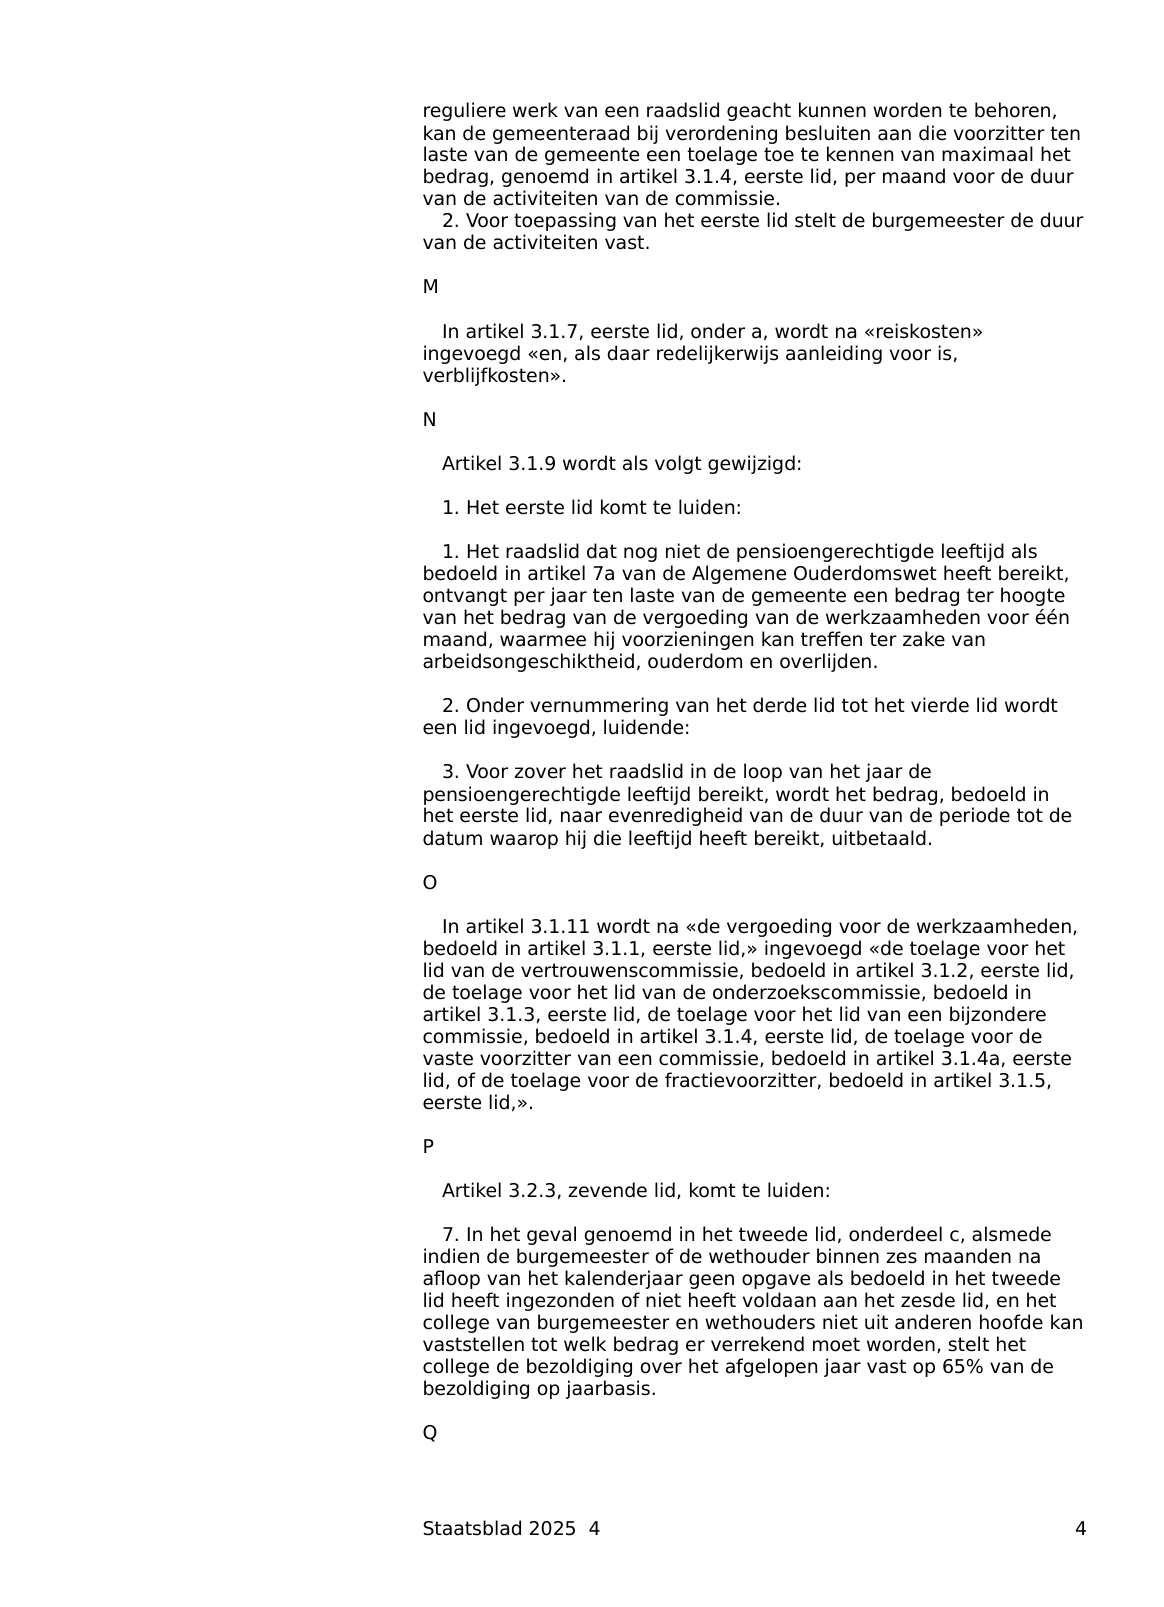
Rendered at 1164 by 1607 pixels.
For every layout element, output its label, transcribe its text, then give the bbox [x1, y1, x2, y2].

text P [422, 1136, 1087, 1158]
text 2. Onder vernummering van het derde lid tot het vierde lid wordt een lid ingevoegd, luidende: [422, 695, 1087, 739]
text M [422, 276, 1087, 298]
text In artikel 3.1.7, eerste lid, onder a, wordt na «reiskosten» ingevoegd «en, als daar redelijkerwijs aanleiding voor is, verblijfkosten». [422, 321, 1087, 387]
text Artikel 3.1.9 wordt als volgt gewijzigd: [422, 453, 1087, 475]
text Q [422, 1422, 1087, 1444]
text reguliere werk van een raadslid geacht kunnen worden te behoren, kan de gemeenteraad bij verordening besluiten aan die voorzitter ten laste van de gemeente een toelage toe te kennen van maximaal het bedrag, genoemd in artikel 3.1.4, eerste lid, per maand voor de duur van de activiteiten van de commissie. [422, 100, 1087, 210]
text 1. Het eerste lid komt te luiden: [422, 497, 1087, 519]
text 3. Voor zover het raadslid in de loop van het jaar de pensioengerechtigde leeftijd bereikt, wordt het bedrag, bedoeld in het eerste lid, naar evenredigheid van de duur van de periode tot de datum waarop hij die leeftijd heeft bereikt, uitbetaald. [422, 761, 1087, 849]
text Artikel 3.2.3, zevende lid, komt te luiden: [422, 1180, 1087, 1202]
text N [422, 409, 1087, 431]
text O [422, 872, 1087, 893]
text In artikel 3.1.11 wordt na «de vergoeding voor de werkzaamheden, bedoeld in artikel 3.1.1, eerste lid,» ingevoegd «de toelage voor het lid van de vertrouwenscommissie, bedoeld in artikel 3.1.2, eerste lid, de toelage voor het lid van de onderzoekscommissie, bedoeld in artikel 3.1.3, eerste lid, de toelage voor het lid van een bijzondere commissie, bedoeld in artikel 3.1.4, eerste lid, de toelage voor de vaste voorzitter van een commissie, bedoeld in artikel 3.1.4a, eerste lid, of de toelage voor de fractievoorzitter, bedoeld in artikel 3.1.5, eerste lid,». [422, 916, 1087, 1113]
text 1. Het raadslid dat nog niet de pensioengerechtigde leeftijd als bedoeld in artikel 7a van de Algemene Ouderdomswet heeft bereikt, ontvangt per jaar ten laste van de gemeente een bedrag ter hoogte van het bedrag van de vergoeding van de werkzaamheden voor één maand, waarmee hij voorzieningen kan treffen ter zake van arbeidsongeschiktheid, ouderdom en overlijden. [422, 541, 1087, 673]
text 2. Voor toepassing van het eerste lid stelt de burgemeester de duur van de activiteiten vast. [422, 210, 1087, 254]
text 7. In het geval genoemd in het tweede lid, onderdeel c, alsmede indien de burgemeester of de wethouder binnen zes maanden na afloop van het kalenderjaar geen opgave als bedoeld in het tweede lid heeft ingezonden of niet heeft voldaan aan het zesde lid, en het college van burgemeester en wethouders niet uit anderen hoofde kan vaststellen tot welk bedrag er verrekend moet worden, stelt het college de bezoldiging over het afgelopen jaar vast op 65% van de bezoldiging op jaarbasis. [422, 1224, 1087, 1400]
